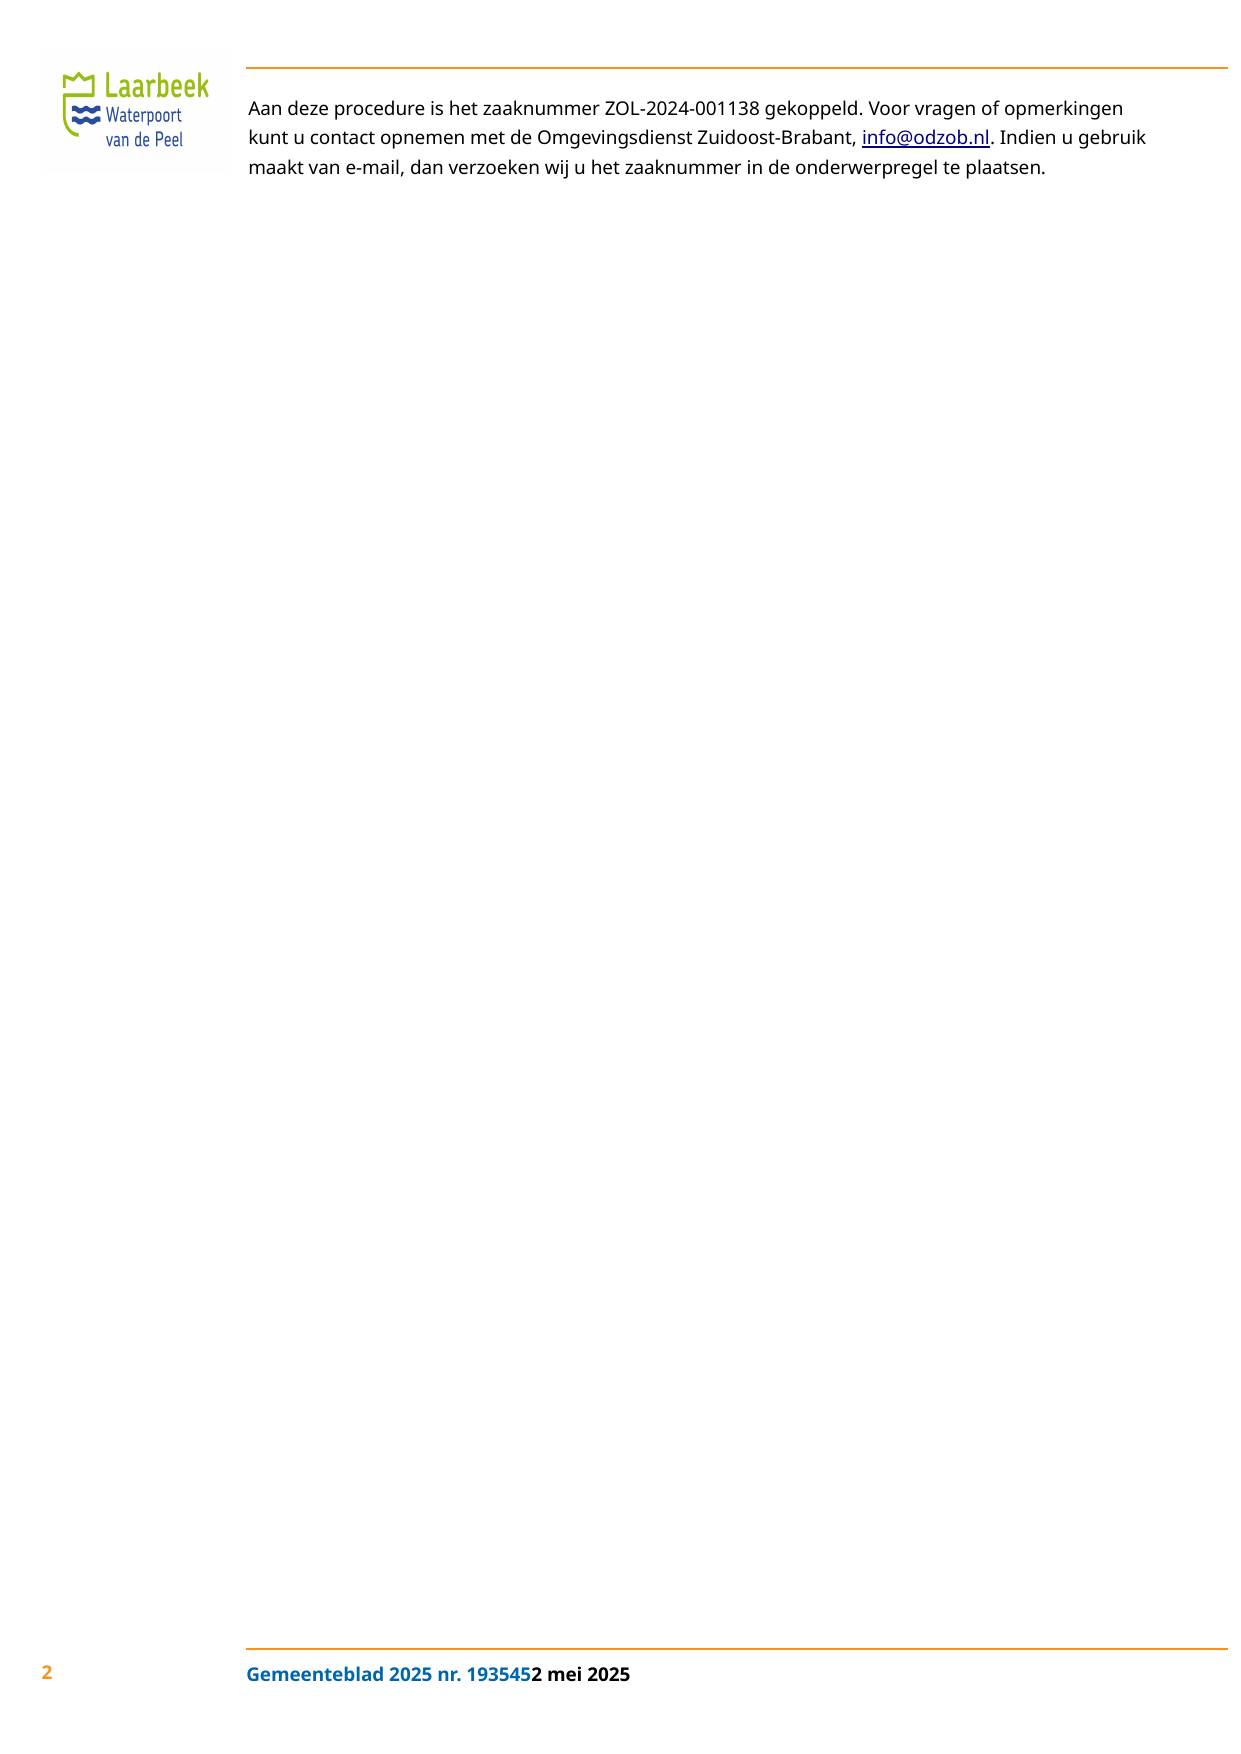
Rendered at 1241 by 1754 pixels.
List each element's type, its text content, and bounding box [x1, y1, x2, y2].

text Aan deze procedure is het zaaknummer ZOL-2024-001138 gekoppeld. Voor vragen of opmerkingen kunt u contact opnemen met de Omgevingsdienst Zuidoost-Brabant, info@odzob.nl. Indien u gebruik maakt van e-mail, dan verzoeken wij u het zaaknummer in de onderwerpregel te plaatsen. [248, 95, 1152, 180]
picture [41, 47, 231, 172]
